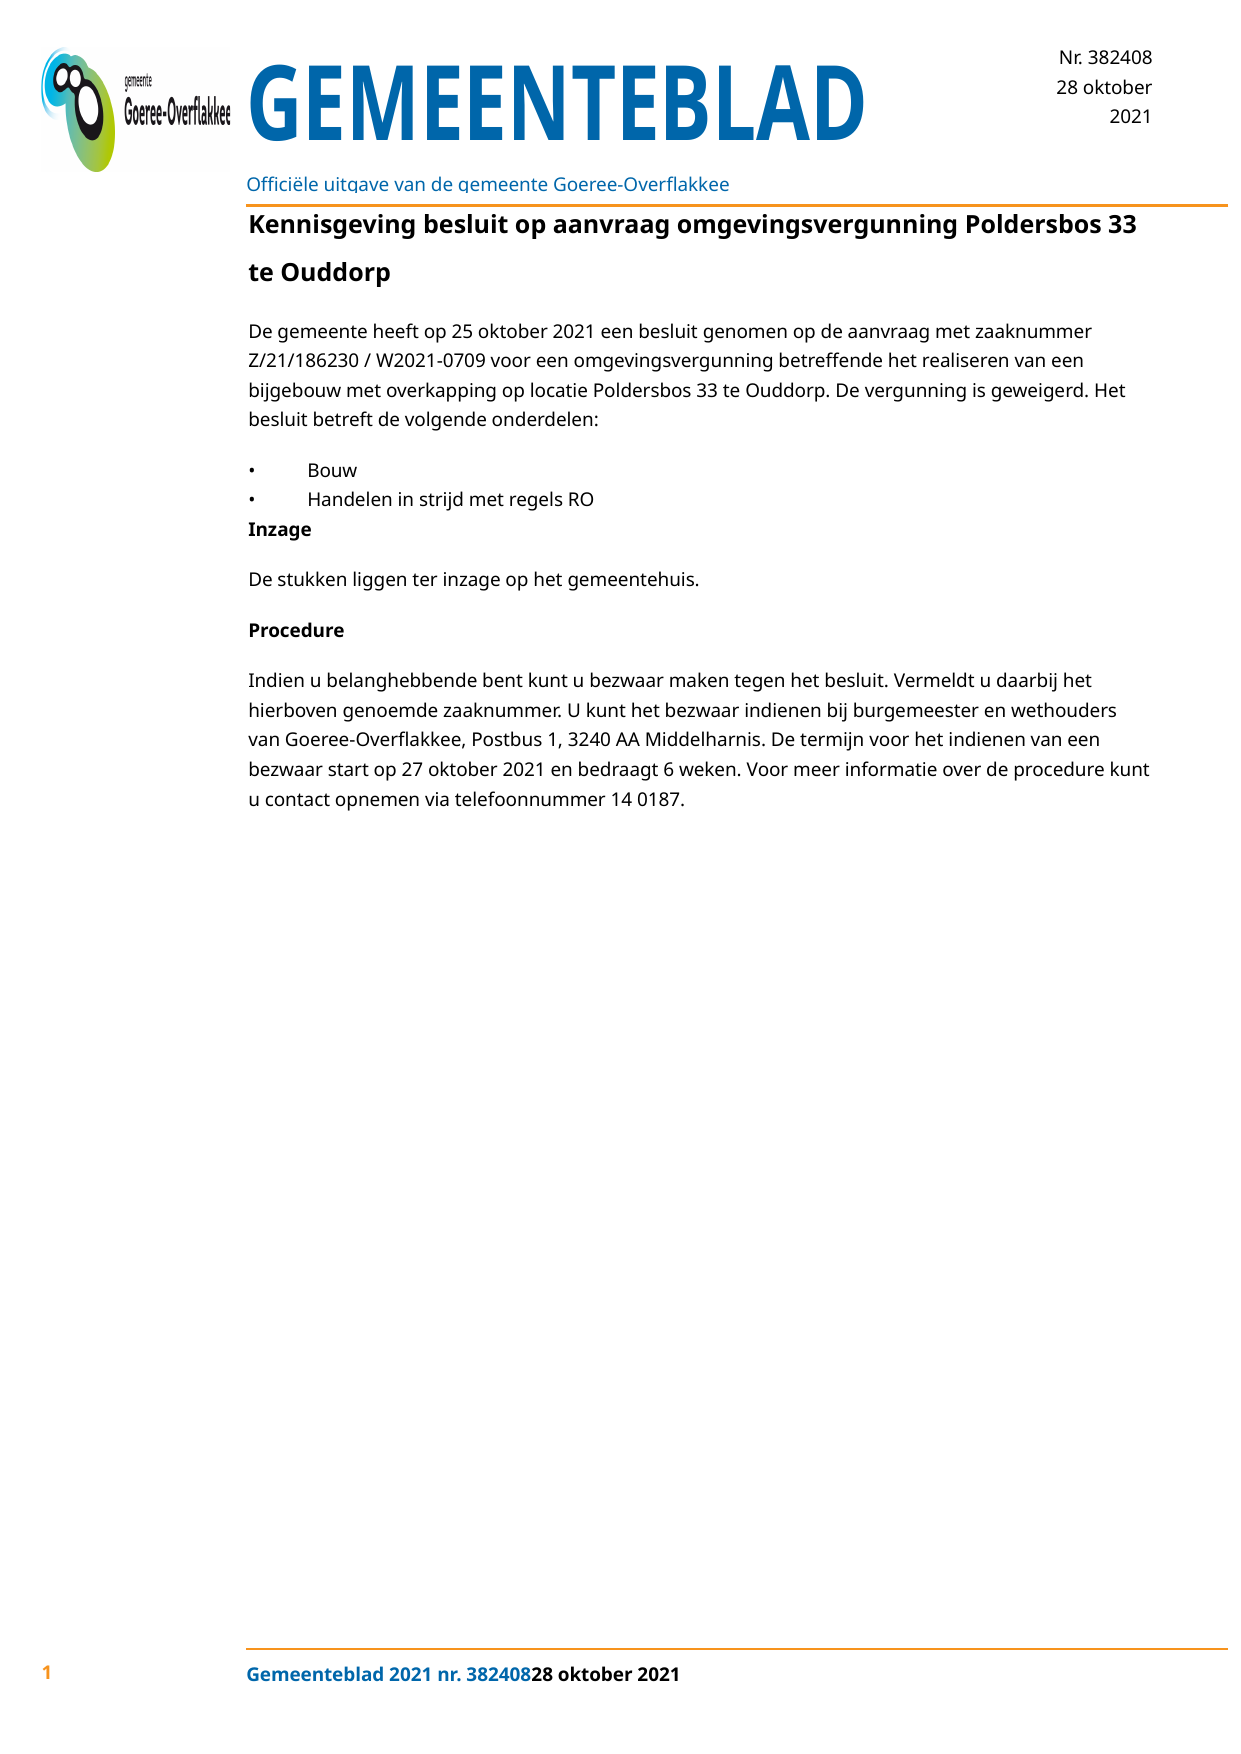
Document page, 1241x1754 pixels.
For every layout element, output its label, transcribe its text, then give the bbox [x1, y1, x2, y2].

picture [41, 47, 231, 172]
text Indien u belanghebbende bent kunt u bezwaar maken tegen het besluit. Vermeldt u daarbij het hierboven genoemde zaaknummer. U kunt het bezwaar indienen bij burgemeester en wethouders van Goeree-Overflakkee, Postbus 1, 3240 AA Middelharnis. De termijn voor het indienen van een bezwaar start op 27 oktober 2021 en bedraagt 6 weken. Voor meer informatie over de procedure kunt u contact opnemen via telefoonnummer 14 0187. [248, 667, 1152, 812]
text De stukken liggen ter inzage op het gemeentehuis. [248, 567, 1152, 592]
text Procedure [248, 617, 1152, 643]
text De gemeente heeft op 25 oktober 2021 een besluit genomen op de aanvraag met zaaknummer Z/21/186230 / W2021-0709 voor een omgevingsvergunning betreffende het realiseren van een bijgebouw met overkapping op locatie Poldersbos 33 te Ouddorp. De vergunning is geweigerd. Het besluit betreft de volgende onderdelen: [248, 318, 1152, 432]
list Handelen in strijd met regels RO [248, 487, 1152, 512]
list Bouw [248, 457, 1152, 483]
text Kennisgeving besluit op aanvraag omgevingsvergunning Poldersbos 33 te Ouddorp [248, 207, 1152, 288]
text Inzage [248, 516, 1152, 542]
